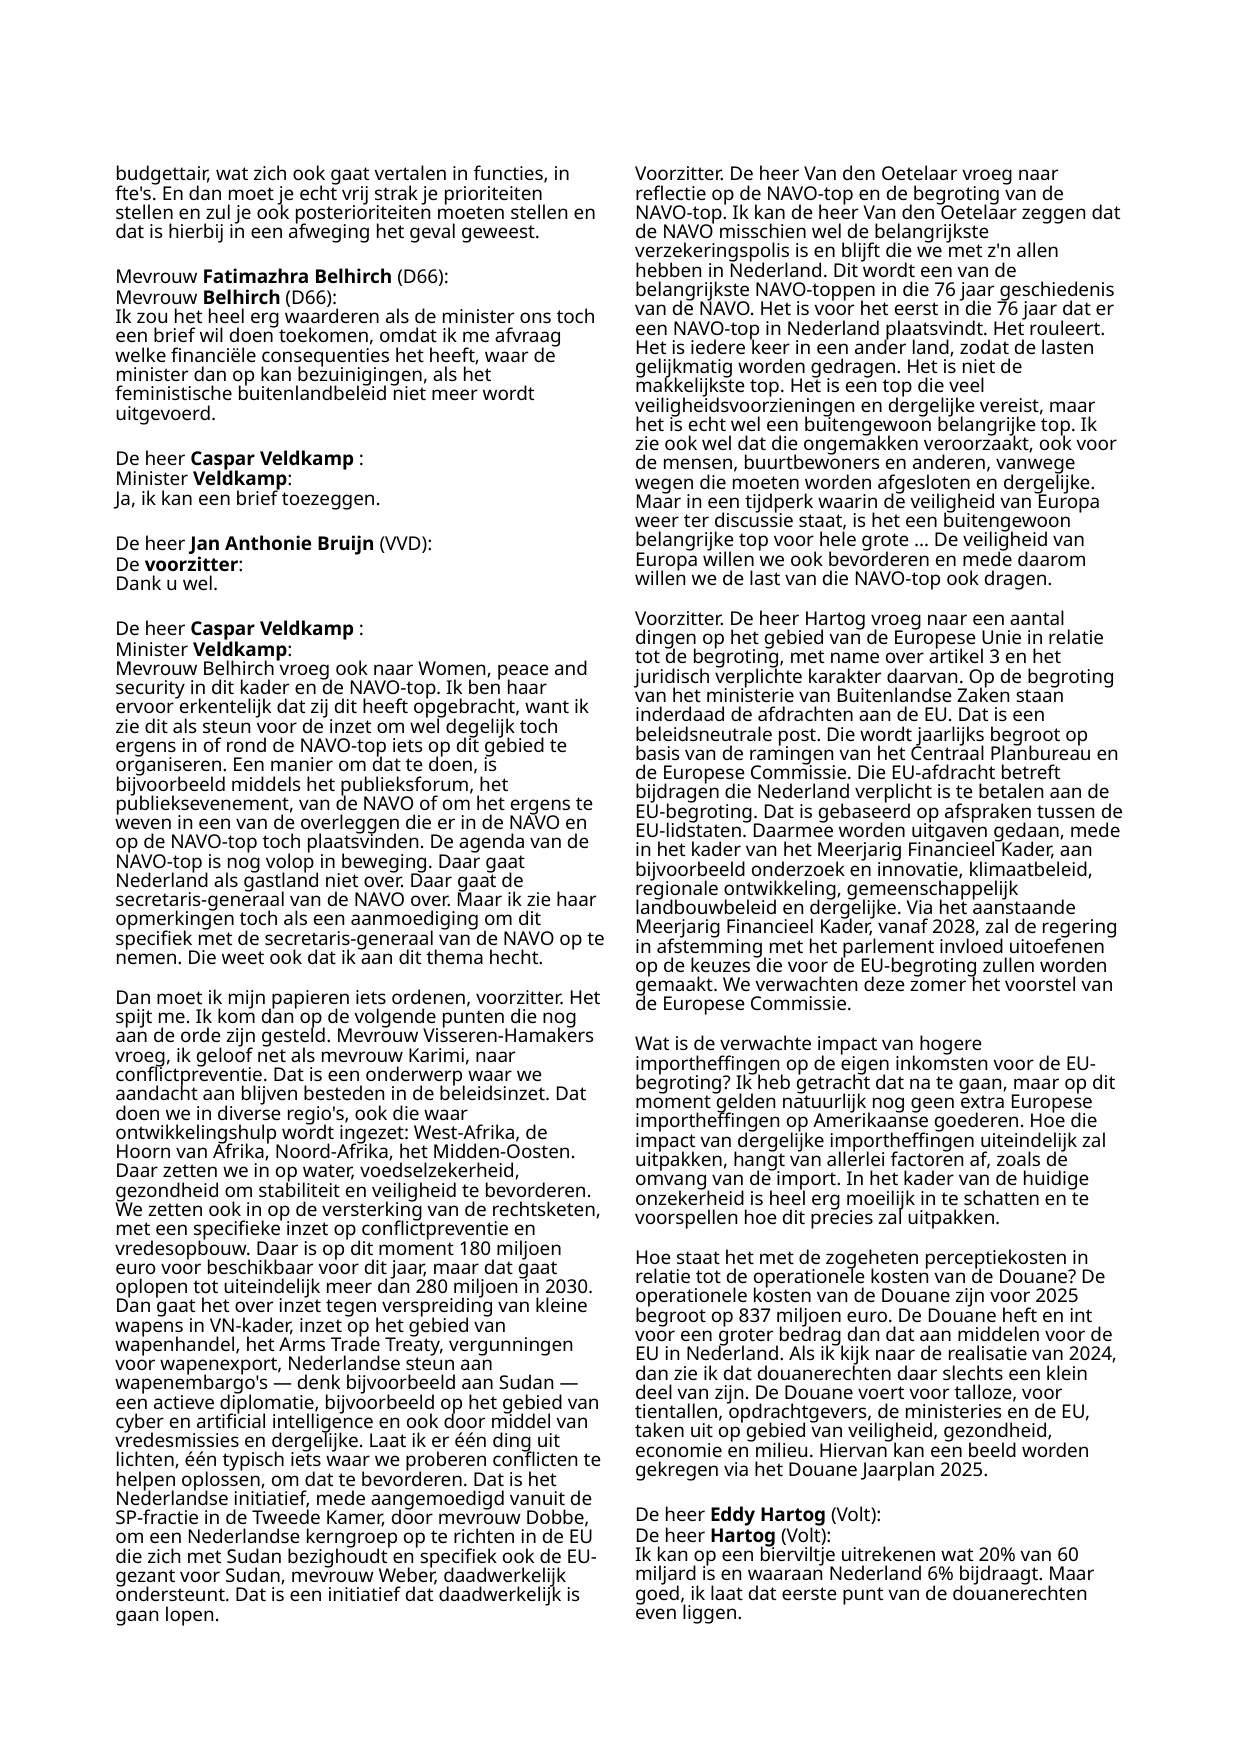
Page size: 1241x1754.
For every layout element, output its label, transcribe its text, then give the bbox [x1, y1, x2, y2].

text De heer Caspar Veldkamp : [115, 445, 605, 470]
text Ja, ik kan een brief toezeggen. [115, 490, 605, 509]
text budgettair, wat zich ook gaat vertalen in functies, in fte's. En dan moet je echt vrij strak je prioriteiten stellen en zul je ook posterioriteiten moeten stellen en dat is hierbij in een afweging het geval geweest. [115, 165, 605, 242]
text De heer Hartog (Volt): [635, 1527, 1125, 1546]
text Mevrouw Belhirch vroeg ook naar Women, peace and security in dit kader en de NAVO-top. Ik ben haar ervoor erkentelijk dat zij dit heeft opgebracht, want ik zie dit als steun voor de inzet om wel degelijk toch ergens in of rond de NAVO-top iets op dit gebied te organiseren. Een manier om dat te doen, is bijvoorbeeld middels het publieksforum, het publieksevenement, van de NAVO of om het ergens te weven in een van de overleggen die er in de NAVO en op de NAVO-top toch plaatsvinden. De agenda van de NAVO-top is nog volop in beweging. Daar gaat Nederland als gastland niet over. Daar gaat de secretaris-generaal van de NAVO over. Maar ik zie haar opmerkingen toch als een aanmoediging om dit specifiek met de secretaris-generaal van de NAVO op te nemen. Die weet ook dat ik aan dit thema hecht. [115, 660, 605, 968]
text De heer Jan Anthonie Bruijn (VVD): [115, 530, 605, 556]
text Dan moet ik mijn papieren iets ordenen, voorzitter. Het spijt me. Ik kom dan op de volgende punten die nog aan de orde zijn gesteld. Mevrouw Visseren-Hamakers vroeg, ik geloof net als mevrouw Karimi, naar conflictpreventie. Dat is een onderwerp waar we aandacht aan blijven besteden in de beleidsinzet. Dat doen we in diverse regio's, ook die waar ontwikkelingshulp wordt ingezet: West-Afrika, de Hoorn van Afrika, Noord-Afrika, het Midden-Oosten. Daar zetten we in op water, voedselzekerheid, gezondheid om stabiliteit en veiligheid te bevorderen. We zetten ook in op de versterking van de rechtsketen, met een specifieke inzet op conflictpreventie en vredesopbouw. Daar is op dit moment 180 miljoen euro voor beschikbaar voor dit jaar, maar dat gaat oplopen tot uiteindelijk meer dan 280 miljoen in 2030. Dan gaat het over inzet tegen verspreiding van kleine wapens in VN-kader, inzet op het gebied van wapenhandel, het Arms Trade Treaty, vergunningen voor wapenexport, Nederlandse steun aan wapenembargo's — denk bijvoorbeeld aan Sudan — een actieve diplomatie, bijvoorbeeld op het gebied van cyber en artificial intelligence en ook door middel van vredesmissies en dergelijke. Laat ik er één ding uit lichten, één typisch iets waar we proberen conflicten te helpen oplossen, om dat te bevorderen. Dat is het Nederlandse initiatief, mede aangemoedigd vanuit de SP-fractie in de Tweede Kamer, door mevrouw Dobbe, om een Nederlandse kerngroep op te richten in de EU die zich met Sudan bezighoudt en specifiek ook de EU-gezant voor Sudan, mevrouw Weber, daadwerkelijk ondersteunt. Dat is een initiatief dat daadwerkelijk is gaan lopen. [115, 989, 605, 1625]
text De heer Eddy Hartog (Volt): [635, 1501, 1125, 1527]
text De heer Caspar Veldkamp : [115, 615, 605, 641]
text Ik kan op een bierviltje uitrekenen wat 20% van 60 miljard is en waaraan Nederland 6% bijdraagt. Maar goed, ik laat dat eerste punt van de douanerechten even liggen. [635, 1546, 1125, 1623]
text Hoe staat het met de zogeheten perceptiekosten in relatie tot de operationele kosten van de Douane? De operationele kosten van de Douane zijn voor 2025 begroot op 837 miljoen euro. De Douane heft en int voor een groter bedrag dan dat aan middelen voor de EU in Nederland. Als ik kijk naar de realisatie van 2024, dan zie ik dat douanerechten daar slechts een klein deel van zijn. De Douane voert voor talloze, voor tientallen, opdrachtgevers, de ministeries en de EU, taken uit op gebied van veiligheid, gezondheid, economie en milieu. Hiervan kan een beeld worden gekregen via het Douane Jaarplan 2025. [635, 1249, 1125, 1480]
text Voorzitter. De heer Hartog vroeg naar een aantal dingen op het gebied van de Europese Unie in relatie tot de begroting, met name over artikel 3 en het juridisch verplichte karakter daarvan. Op de begroting van het ministerie van Buitenlandse Zaken staan inderdaad de afdrachten aan de EU. Dat is een beleidsneutrale post. Die wordt jaarlijks begroot op basis van de ramingen van het Centraal Planbureau en de Europese Commissie. Die EU-afdracht betreft bijdragen die Nederland verplicht is te betalen aan de EU-begroting. Dat is gebaseerd op afspraken tussen de EU-lidstaten. Daarmee worden uitgaven gedaan, mede in het kader van het Meerjarig Financieel Kader, aan bijvoorbeeld onderzoek en innovatie, klimaatbeleid, regionale ontwikkeling, gemeenschappelijk landbouwbeleid en dergelijke. Via het aanstaande Meerjarig Financieel Kader, vanaf 2028, zal de regering in afstemming met het parlement invloed uitoefenen op de keuzes die voor de EU-begroting zullen worden gemaakt. We verwachten deze zomer het voorstel van de Europese Commissie. [635, 610, 1125, 1015]
text Mevrouw Belhirch (D66): [115, 289, 605, 308]
text Minister Veldkamp: [115, 641, 605, 660]
text Mevrouw Fatimazhra Belhirch (D66): [115, 263, 605, 289]
text De voorzitter: [115, 556, 605, 575]
text Minister Veldkamp: [115, 470, 605, 490]
text Voorzitter. De heer Van den Oetelaar vroeg naar reflectie op de NAVO-top en de begroting van de NAVO-top. Ik kan de heer Van den Oetelaar zeggen dat de NAVO misschien wel de belangrijkste verzekeringspolis is en blijft die we met z'n allen hebben in Nederland. Dit wordt een van de belangrijkste NAVO-toppen in die 76 jaar geschiedenis van de NAVO. Het is voor het eerst in die 76 jaar dat er een NAVO-top in Nederland plaatsvindt. Het rouleert. Het is iedere keer in een ander land, zodat de lasten gelijkmatig worden gedragen. Het is niet de makkelijkste top. Het is een top die veel veiligheidsvoorzieningen en dergelijke vereist, maar het is echt wel een buitengewoon belangrijke top. Ik zie ook wel dat die ongemakken veroorzaakt, ook voor de mensen, buurtbewoners en anderen, vanwege wegen die moeten worden afgesloten en dergelijke. Maar in een tijdperk waarin de veiligheid van Europa weer ter discussie staat, is het een buitengewoon belangrijke top voor hele grote … De veiligheid van Europa willen we ook bevorderen en mede daarom willen we de last van die NAVO-top ook dragen. [635, 165, 1125, 589]
text Dank u wel. [115, 575, 605, 594]
text Wat is de verwachte impact van hogere importheffingen op de eigen inkomsten voor de EU-begroting? Ik heb getracht dat na te gaan, maar op dit moment gelden natuurlijk nog geen extra Europese importheffingen op Amerikaanse goederen. Hoe die impact van dergelijke importheffingen uiteindelijk zal uitpakken, hangt van allerlei factoren af, zoals de omvang van de import. In het kader van de huidige onzekerheid is heel erg moeilijk in te schatten en te voorspellen hoe dit precies zal uitpakken. [635, 1035, 1125, 1228]
text Ik zou het heel erg waarderen als de minister ons toch een brief wil doen toekomen, omdat ik me afvraag welke financiële consequenties het heeft, waar de minister dan op kan bezuinigingen, als het feministische buitenlandbeleid niet meer wordt uitgevoerd. [115, 308, 605, 424]
